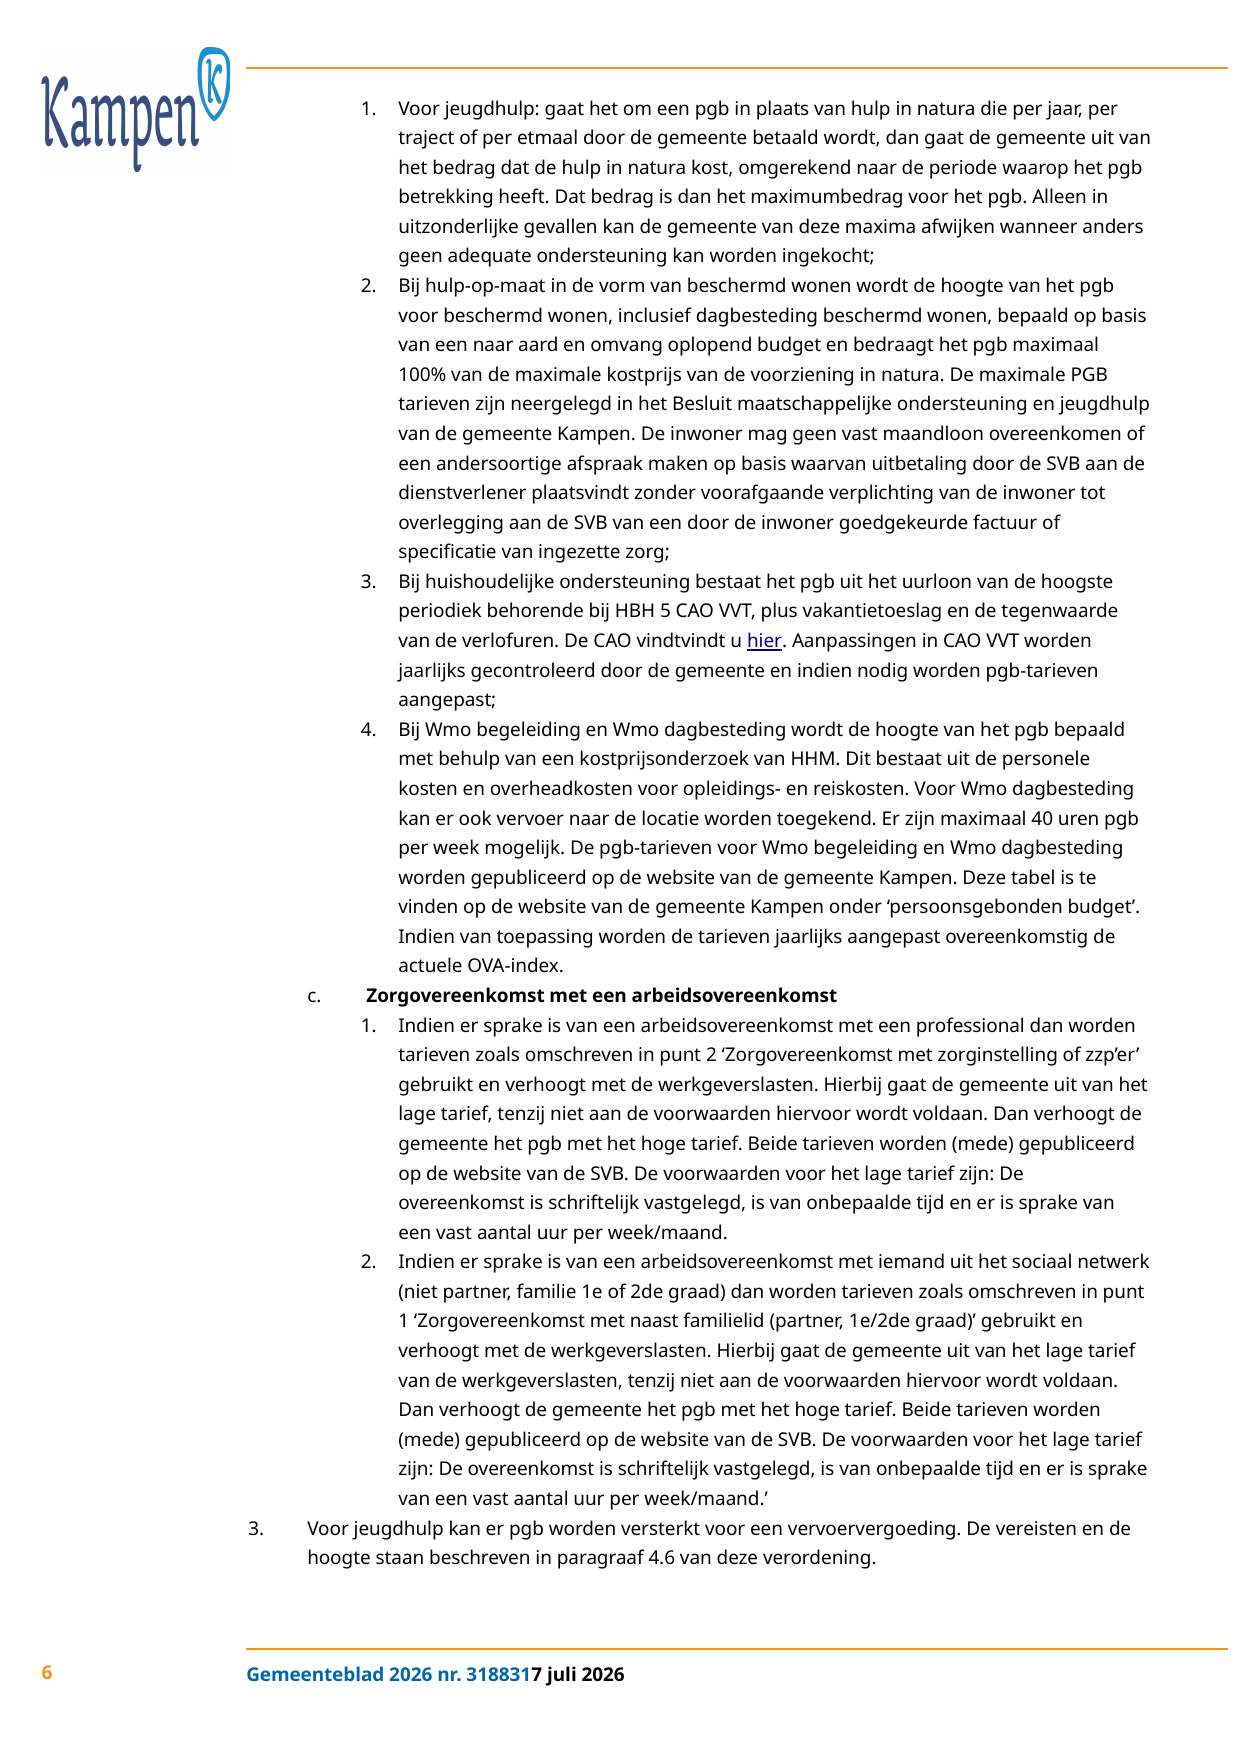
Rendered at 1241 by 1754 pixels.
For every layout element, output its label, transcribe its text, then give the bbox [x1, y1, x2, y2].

list Indien er sprake is van een arbeidsovereenkomst met een professional dan worden tarieven zoals omschreven in punt 2 ‘Zorgovereenkomst met zorginstelling of zzp’er’ gebruikt en verhoogt met de werkgeverslasten. Hierbij gaat de gemeente uit van het lage tarief, tenzij niet aan de voorwaarden hiervoor wordt voldaan. Dan verhoogt de gemeente het pgb met het hoge tarief. Beide tarieven worden (mede) gepubliceerd op de website van de SVB. De voorwaarden voor het lage tarief zijn: De overeenkomst is schriftelijk vastgelegd, is van onbepaalde tijd en er is sprake van een vast aantal uur per week/maand. [361, 1012, 1152, 1245]
list Bij hulp-op-maat in de vorm van beschermd wonen wordt de hoogte van het pgb voor beschermd wonen, inclusief dagbesteding beschermd wonen, bepaald op basis van een naar aard en omvang oplopend budget en bedraagt het pgb maximaal 100% van de maximale kostprijs van de voorziening in natura. De maximale PGB tarieven zijn neergelegd in het Besluit maatschappelijke ondersteuning en jeugdhulp van de gemeente Kampen. De inwoner mag geen vast maandloon overeenkomen of een andersoortige afspraak maken op basis waarvan uitbetaling door de SVB aan de dienstverlener plaatsvindt zonder voorafgaande verplichting van de inwoner tot overlegging aan de SVB van een door de inwoner goedgekeurde factuur of specificatie van ingezette zorg; [361, 272, 1152, 564]
list Bij Wmo begeleiding en Wmo dagbesteding wordt de hoogte van het pgb bepaald met behulp van een kostprijsonderzoek van HHM. Dit bestaat uit de personele kosten en overheadkosten voor opleidings- en reiskosten. Voor Wmo dagbesteding kan er ook vervoer naar de locatie worden toegekend. Er zijn maximaal 40 uren pgb per week mogelijk. De pgb-tarieven voor Wmo begeleiding en Wmo dagbesteding worden gepubliceerd op de website van de gemeente Kampen. Deze tabel is te vinden op de website van de gemeente Kampen onder ‘persoonsgebonden budget’. Indien van toepassing worden de tarieven jaarlijks aangepast overeenkomstig de actuele OVA‑index. [361, 716, 1152, 978]
picture [41, 47, 231, 172]
list Voor jeugdhulp: gaat het om een pgb in plaats van hulp in natura die per jaar, per traject of per etmaal door de gemeente betaald wordt, dan gaat de gemeente uit van het bedrag dat de hulp in natura kost, omgerekend naar de periode waarop het pgb betrekking heeft. Dat bedrag is dan het maximumbedrag voor het pgb. Alleen in uitzonderlijke gevallen kan de gemeente van deze maxima afwijken wanneer anders geen adequate ondersteuning kan worden ingekocht; [361, 95, 1152, 268]
list Zorgovereenkomst met een arbeidsovereenkomst [307, 982, 1152, 1008]
list Bij huishoudelijke ondersteuning bestaat het pgb uit het uurloon van de hoogste periodiek behorende bij HBH 5 CAO VVT, plus vakantietoeslag en de tegenwaarde van de verlofuren. De CAO vindtvindt u hier. Aanpassingen in CAO VVT worden jaarlijks gecontroleerd door de gemeente en indien nodig worden pgb-tarieven aangepast; [361, 568, 1152, 712]
list Indien er sprake is van een arbeidsovereenkomst met iemand uit het sociaal netwerk (niet partner, familie 1e of 2de graad) dan worden tarieven zoals omschreven in punt 1 ‘Zorgovereenkomst met naast familielid (partner, 1e/2de graad)’ gebruikt en verhoogt met de werkgeverslasten. Hierbij gaat de gemeente uit van het lage tarief van de werkgeverslasten, tenzij niet aan de voorwaarden hiervoor wordt voldaan. Dan verhoogt de gemeente het pgb met het hoge tarief. Beide tarieven worden (mede) gepubliceerd op de website van de SVB. De voorwaarden voor het lage tarief zijn: De overeenkomst is schriftelijk vastgelegd, is van onbepaalde tijd en er is sprake van een vast aantal uur per week/maand.’ [361, 1248, 1152, 1511]
list Voor jeugdhulp kan er pgb worden versterkt voor een vervoervergoeding. De vereisten en de hoogte staan beschreven in paragraaf 4.6 van deze verordening. [248, 1515, 1152, 1570]
